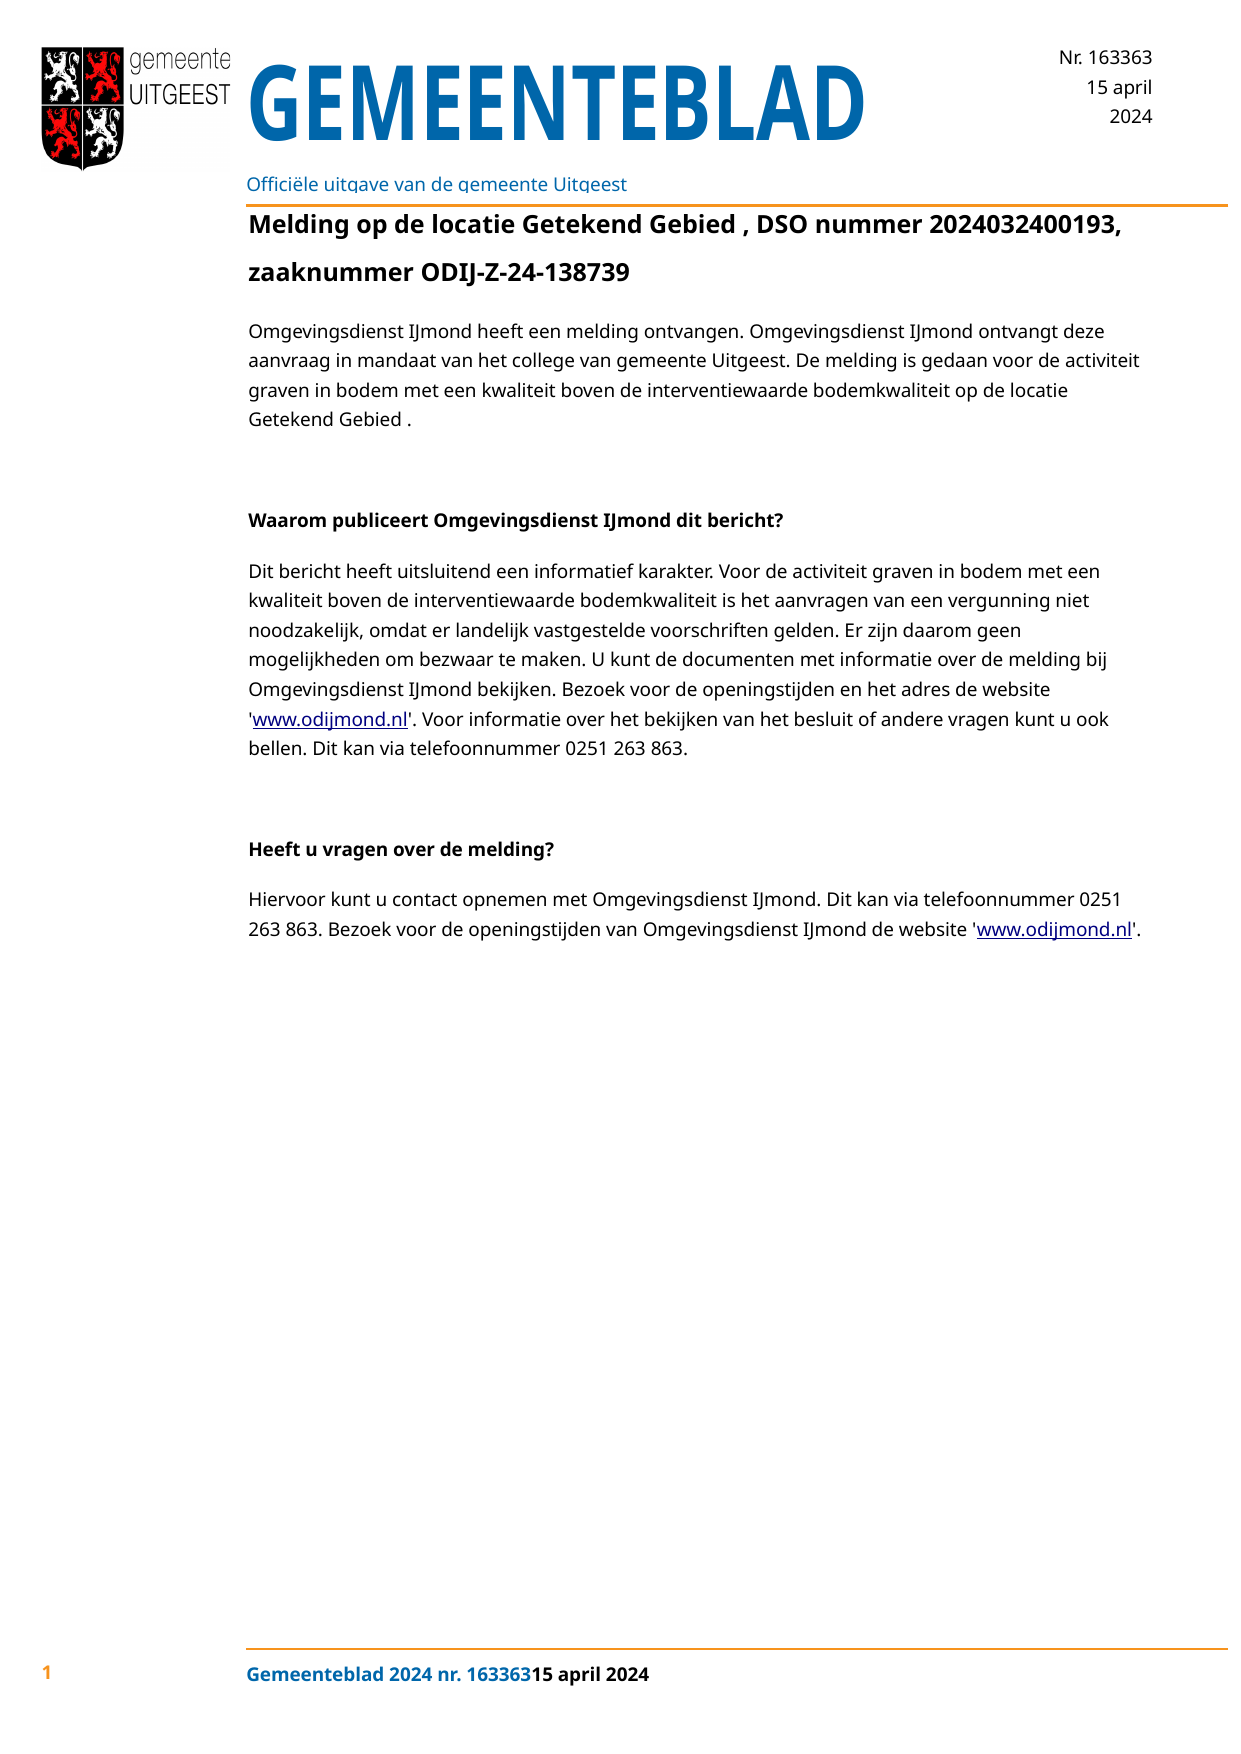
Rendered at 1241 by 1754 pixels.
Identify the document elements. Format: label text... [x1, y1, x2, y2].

text Dit bericht heeft uitsluitend een informatief karakter. Voor de activiteit graven in bodem met een kwaliteit boven de interventiewaarde bodemkwaliteit is het aanvragen van een vergunning niet noodzakelijk, omdat er landelijk vastgestelde voorschriften gelden. Er zijn daarom geen mogelijkheden om bezwaar te maken. U kunt de documenten met informatie over de melding bij Omgevingsdienst IJmond bekijken. Bezoek voor de openingstijden en het adres de website 'www.odijmond.nl'. Voor informatie over het bekijken van het besluit of andere vragen kunt u ook bellen. Dit kan via telefoonnummer 0251 263 863. [248, 558, 1152, 761]
text Heeft u vragen over de melding? [248, 836, 1152, 862]
text Melding op de locatie Getekend Gebied , DSO nummer 2024032400193, zaaknummer ODIJ-Z-24-138739 [248, 207, 1152, 288]
text Omgevingsdienst IJmond heeft een melding ontvangen. Omgevingsdienst IJmond ontvangt deze aanvraag in mandaat van het college van gemeente Uitgeest. De melding is gedaan voor de activiteit graven in bodem met een kwaliteit boven de interventiewaarde bodemkwaliteit op de locatie Getekend Gebied . [248, 318, 1152, 432]
text Waarom publiceert Omgevingsdienst IJmond dit bericht? [248, 507, 1152, 533]
picture [41, 47, 231, 172]
text Hiervoor kunt u contact opnemen met Omgevingsdienst IJmond. Dit kan via telefoonnummer 0251 263 863. Bezoek voor de openingstijden van Omgevingsdienst IJmond de website 'www.odijmond.nl'. [248, 887, 1152, 942]
